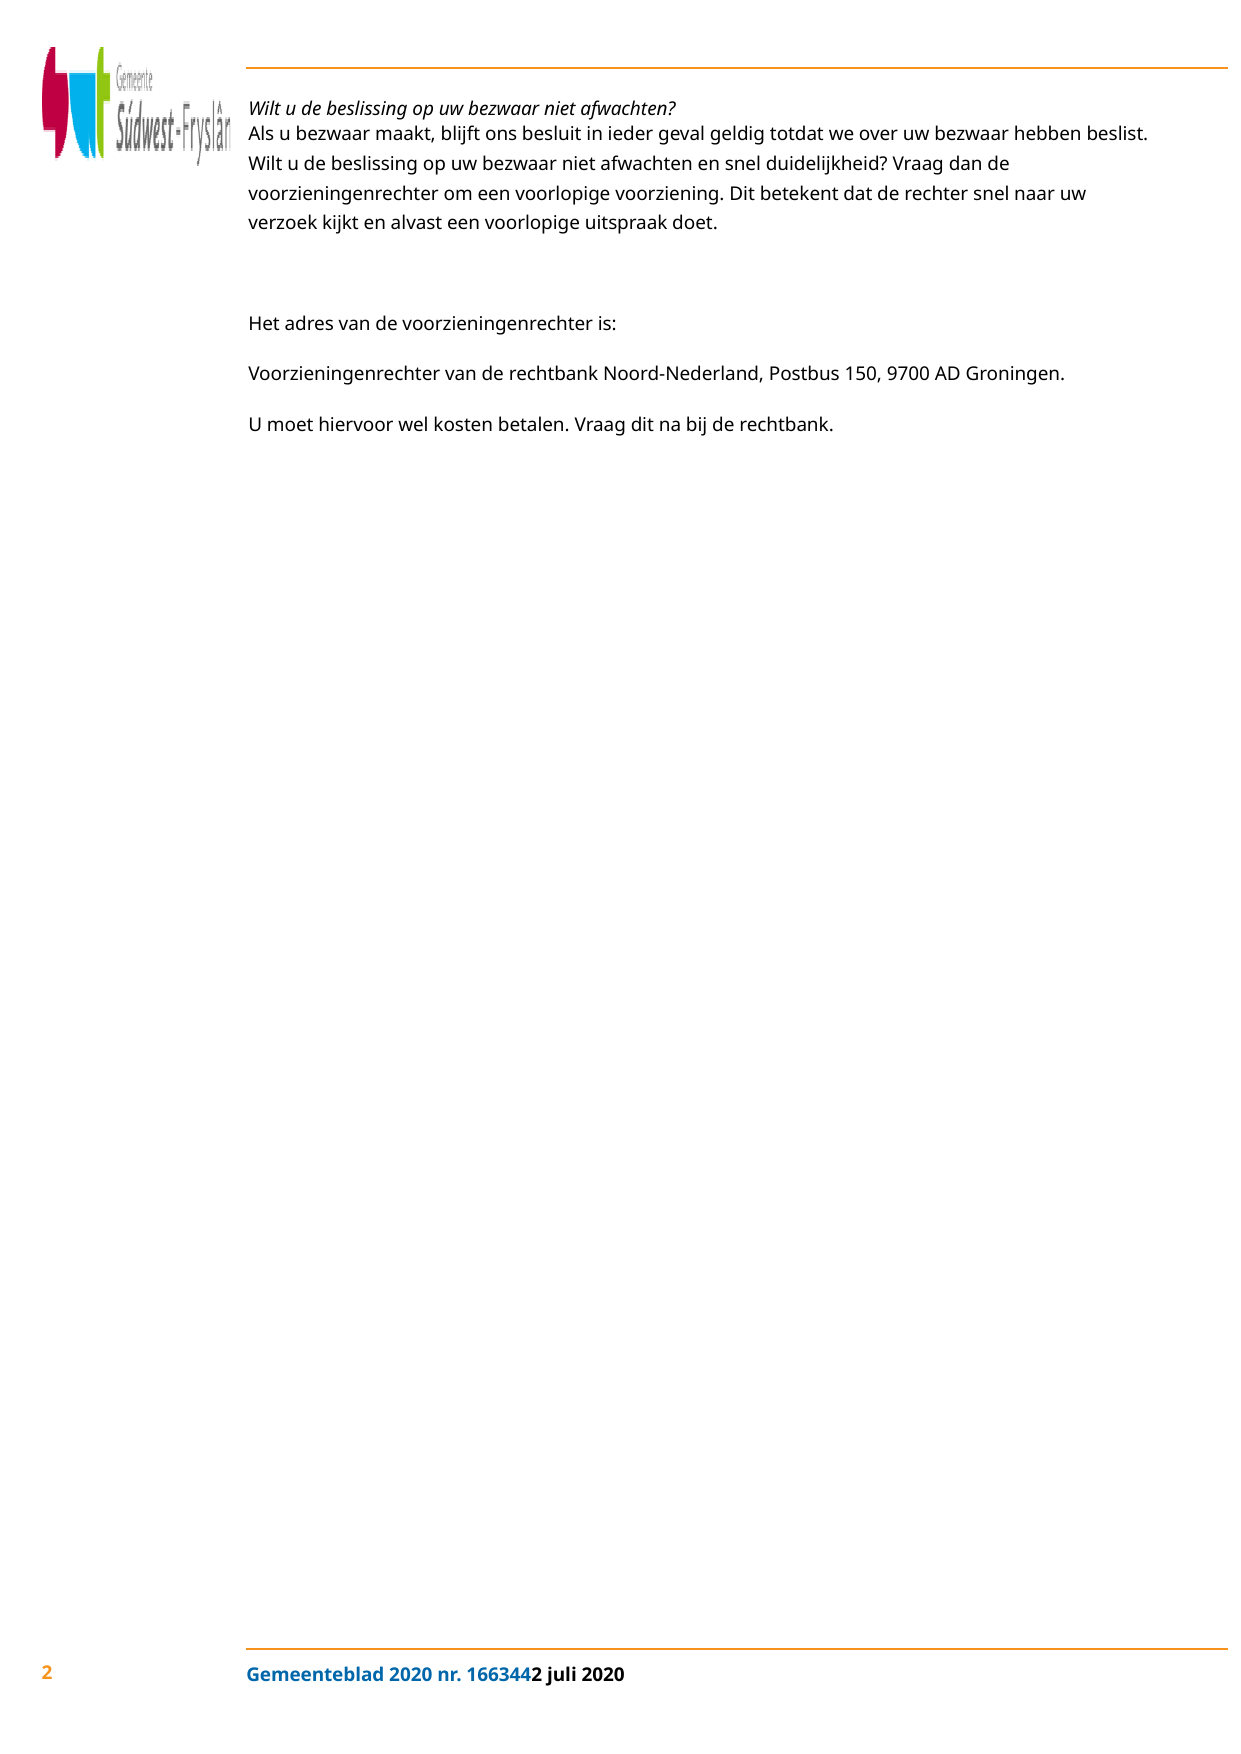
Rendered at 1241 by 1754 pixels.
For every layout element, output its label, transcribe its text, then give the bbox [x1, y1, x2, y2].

text Wilt u de beslissing op uw bezwaar niet afwachten? [248, 95, 1152, 121]
text Als u bezwaar maakt, blijft ons besluit in ieder geval geldig totdat we over uw bezwaar hebben beslist. Wilt u de beslissing op uw bezwaar niet afwachten en snel duidelijkheid? Vraag dan de voorzieningenrechter om een voorlopige voorziening. Dit betekent dat de rechter snel naar uw verzoek kijkt en alvast een voorlopige uitspraak doet. [248, 121, 1152, 235]
text U moet hiervoor wel kosten betalen. Vraag dit na bij de rechtbank. [248, 411, 1152, 437]
text Voorzieningenrechter van de rechtbank Noord-Nederland, Postbus 150, 9700 AD Groningen. [248, 361, 1152, 386]
picture [41, 47, 231, 172]
text Het adres van de voorzieningenrechter is: [248, 310, 1152, 336]
